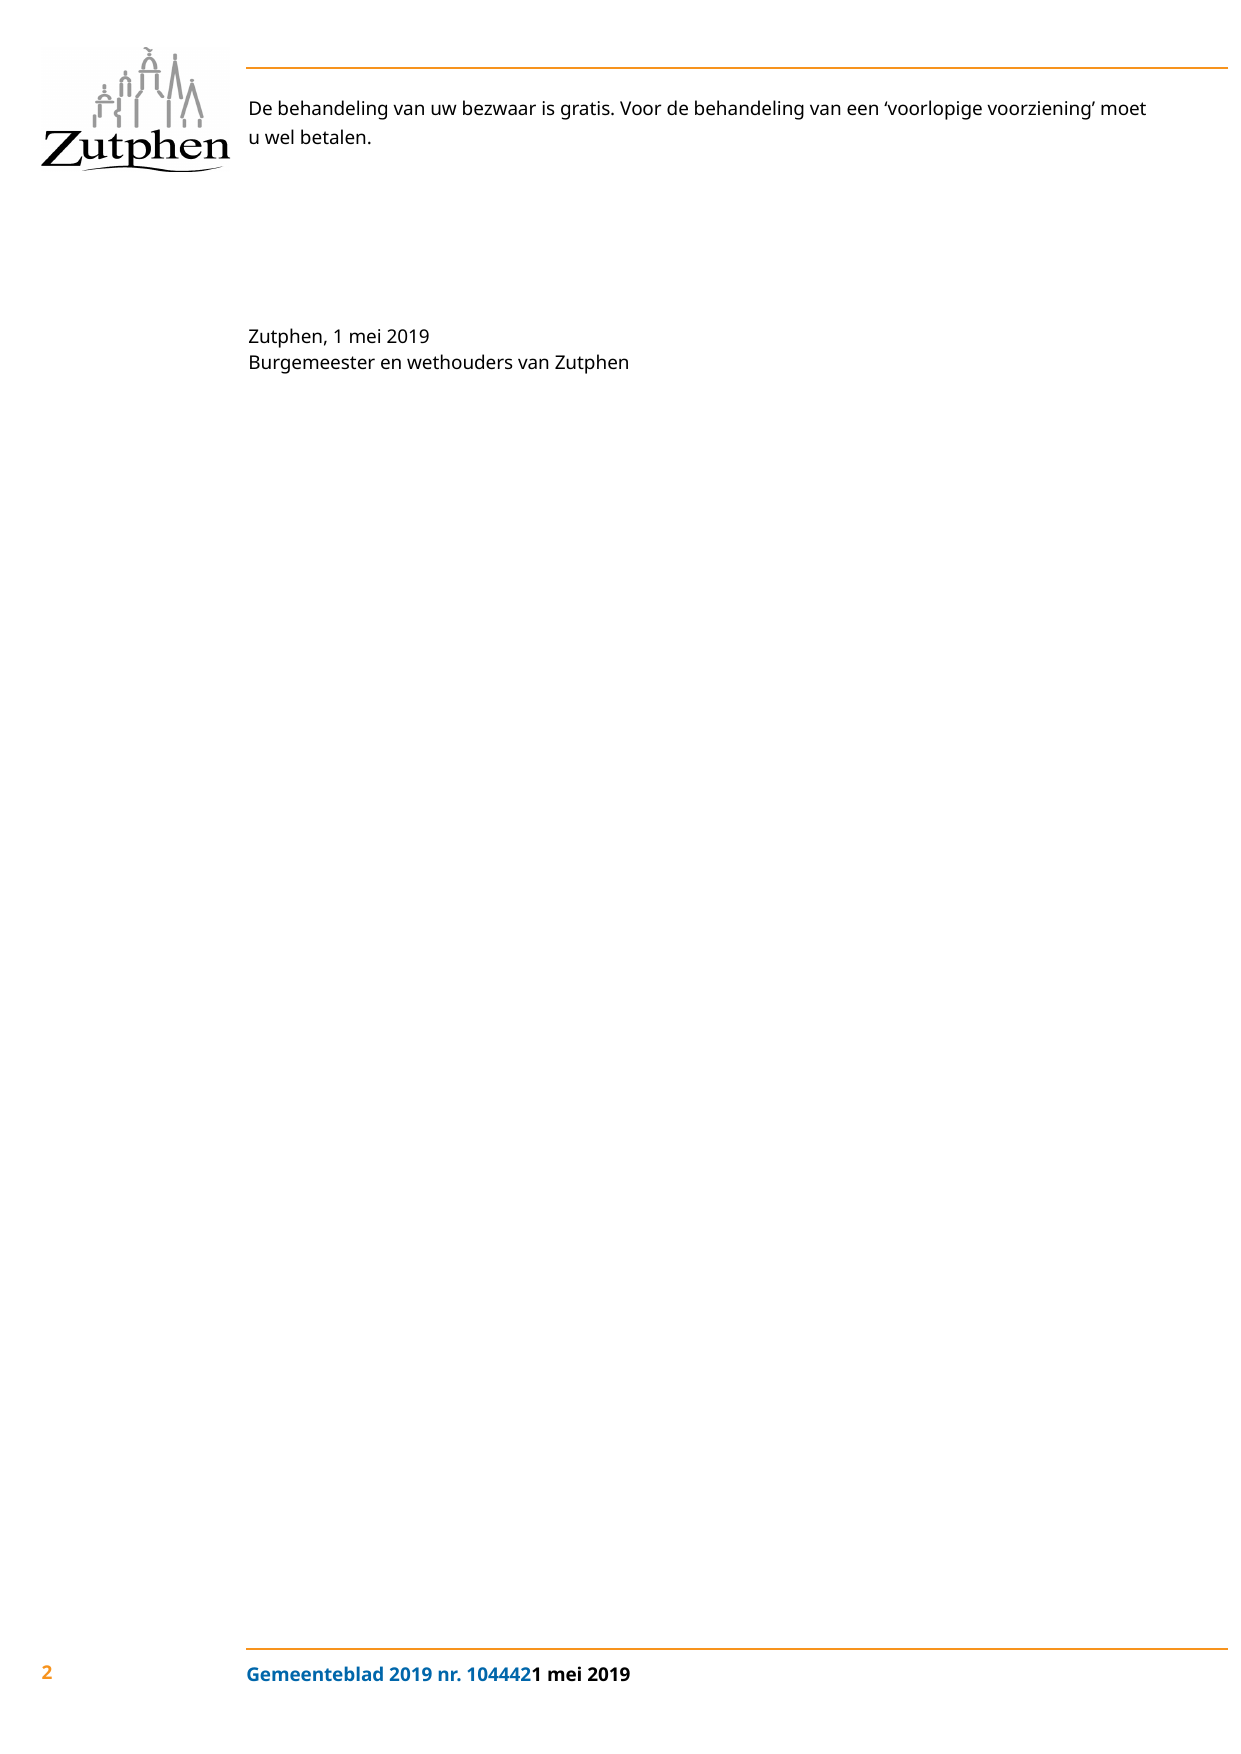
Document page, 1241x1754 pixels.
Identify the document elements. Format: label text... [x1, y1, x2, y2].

text Zutphen, 1 mei 2019 [248, 323, 1152, 349]
text De behandeling van uw bezwaar is gratis. Voor de behandeling van een ‘voorlopige voorziening’ moet u wel betalen. [248, 95, 1152, 150]
text Burgemeester en wethouders van Zutphen [248, 349, 1152, 375]
picture [41, 47, 231, 172]
